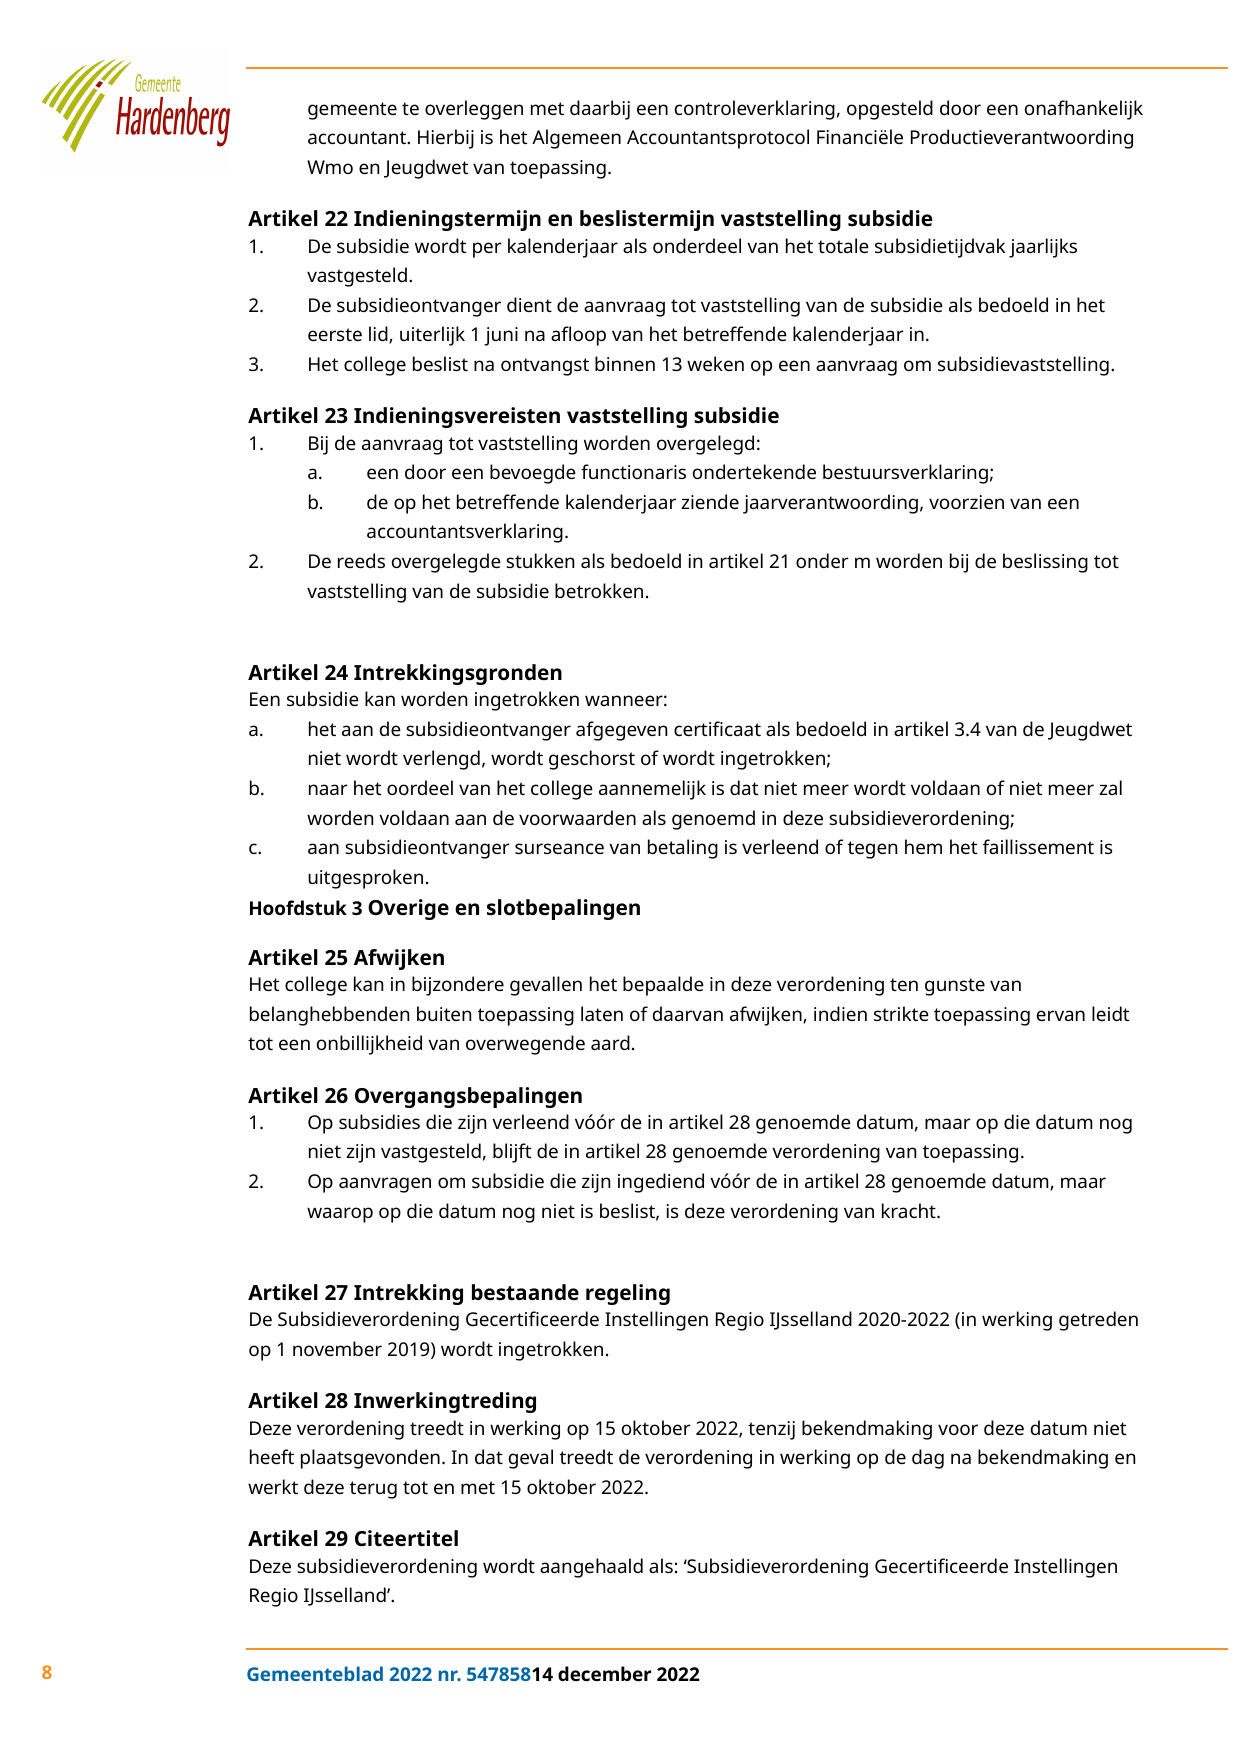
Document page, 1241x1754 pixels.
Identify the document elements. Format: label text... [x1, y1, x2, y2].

list De reeds overgelegde stukken als bedoeld in artikel 21 onder m worden bij de beslissing tot vaststelling van de subsidie betrokken. [248, 548, 1152, 604]
list Het college beslist na ontvangst binnen 13 weken op een aanvraag om subsidievaststelling. [248, 351, 1152, 377]
text Hoofdstuk 3 Overige en slotbepalingen [248, 893, 1152, 922]
picture [41, 47, 231, 172]
list de op het betreffende kalenderjaar ziende jaarverantwoording, voorzien van een accountantsverklaring. [307, 489, 1152, 544]
list Op aanvragen om subsidie die zijn ingediend vóór de in artikel 28 genoemde datum, maar waarop op die datum nog niet is beslist, is deze verordening van kracht. [248, 1168, 1152, 1224]
text Artikel 25 Afwijken [248, 943, 1152, 971]
text Artikel 29 Citeertitel [248, 1524, 1152, 1553]
list het aan de subsidieontvanger afgegeven certificaat als bedoeld in artikel 3.4 van de Jeugdwet niet wordt verlengd, wordt geschorst of wordt ingetrokken; [248, 716, 1152, 771]
text Artikel 26 Overgangsbepalingen [248, 1081, 1152, 1109]
list De subsidieontvanger dient de aanvraag tot vaststelling van de subsidie als bedoeld in het eerste lid, uiterlijk 1 juni na afloop van het betreffende kalenderjaar in. [248, 292, 1152, 347]
text Artikel 27 Intrekking bestaande regeling [248, 1278, 1152, 1306]
list naar het oordeel van het college aannemelijk is dat niet meer wordt voldaan of niet meer zal worden voldaan aan de voorwaarden als genoemd in deze subsidieverordening; [248, 775, 1152, 830]
text Het college kan in bijzondere gevallen het bepaalde in deze verordening ten gunste van belanghebbenden buiten toepassing laten of daarvan afwijken, indien strikte toepassing ervan leidt tot een onbillijkheid van overwegende aard. [248, 971, 1152, 1056]
text De Subsidieverordening Gecertificeerde Instellingen Regio IJsselland 2020-2022 (in werking getreden op 1 november 2019) wordt ingetrokken. [248, 1306, 1152, 1362]
text Deze verordening treedt in werking op 15 oktober 2022, tenzij bekendmaking voor deze datum niet heeft plaatsgevonden. In dat geval treedt de verordening in werking op de dag na bekendmaking en werkt deze terug tot en met 15 oktober 2022. [248, 1415, 1152, 1500]
text Deze subsidieverordening wordt aangehaald als: ‘Subsidieverordening Gecertificeerde Instellingen Regio IJsselland’. [248, 1553, 1152, 1608]
text Een subsidie kan worden ingetrokken wanneer: [248, 686, 1152, 712]
list aan subsidieontvanger surseance van betaling is verleend of tegen hem het faillissement is uitgesproken. [248, 834, 1152, 889]
text Artikel 23 Indieningsvereisten vaststelling subsidie [248, 402, 1152, 430]
text Artikel 24 Intrekkingsgronden [248, 658, 1152, 686]
text Artikel 22 Indieningstermijn en beslistermijn vaststelling subsidie [248, 204, 1152, 233]
list Bij de aanvraag tot vaststelling worden overgelegd: [248, 430, 1152, 456]
list een door een bevoegde functionaris ondertekende bestuursverklaring; [307, 459, 1152, 485]
list Op subsidies die zijn verleend vóór de in artikel 28 genoemde datum, maar op die datum nog niet zijn vastgesteld, blijft de in artikel 28 genoemde verordening van toepassing. [248, 1109, 1152, 1164]
list gemeente te overleggen met daarbij een controleverklaring, opgesteld door een onafhankelijk accountant. Hierbij is het Algemeen Accountantsprotocol Financiële Productieverantwoording Wmo en Jeugdwet van toepassing. [248, 95, 1152, 180]
list De subsidie wordt per kalenderjaar als onderdeel van het totale subsidietijdvak jaarlijks vastgesteld. [248, 233, 1152, 288]
text Artikel 28 Inwerkingtreding [248, 1386, 1152, 1415]
